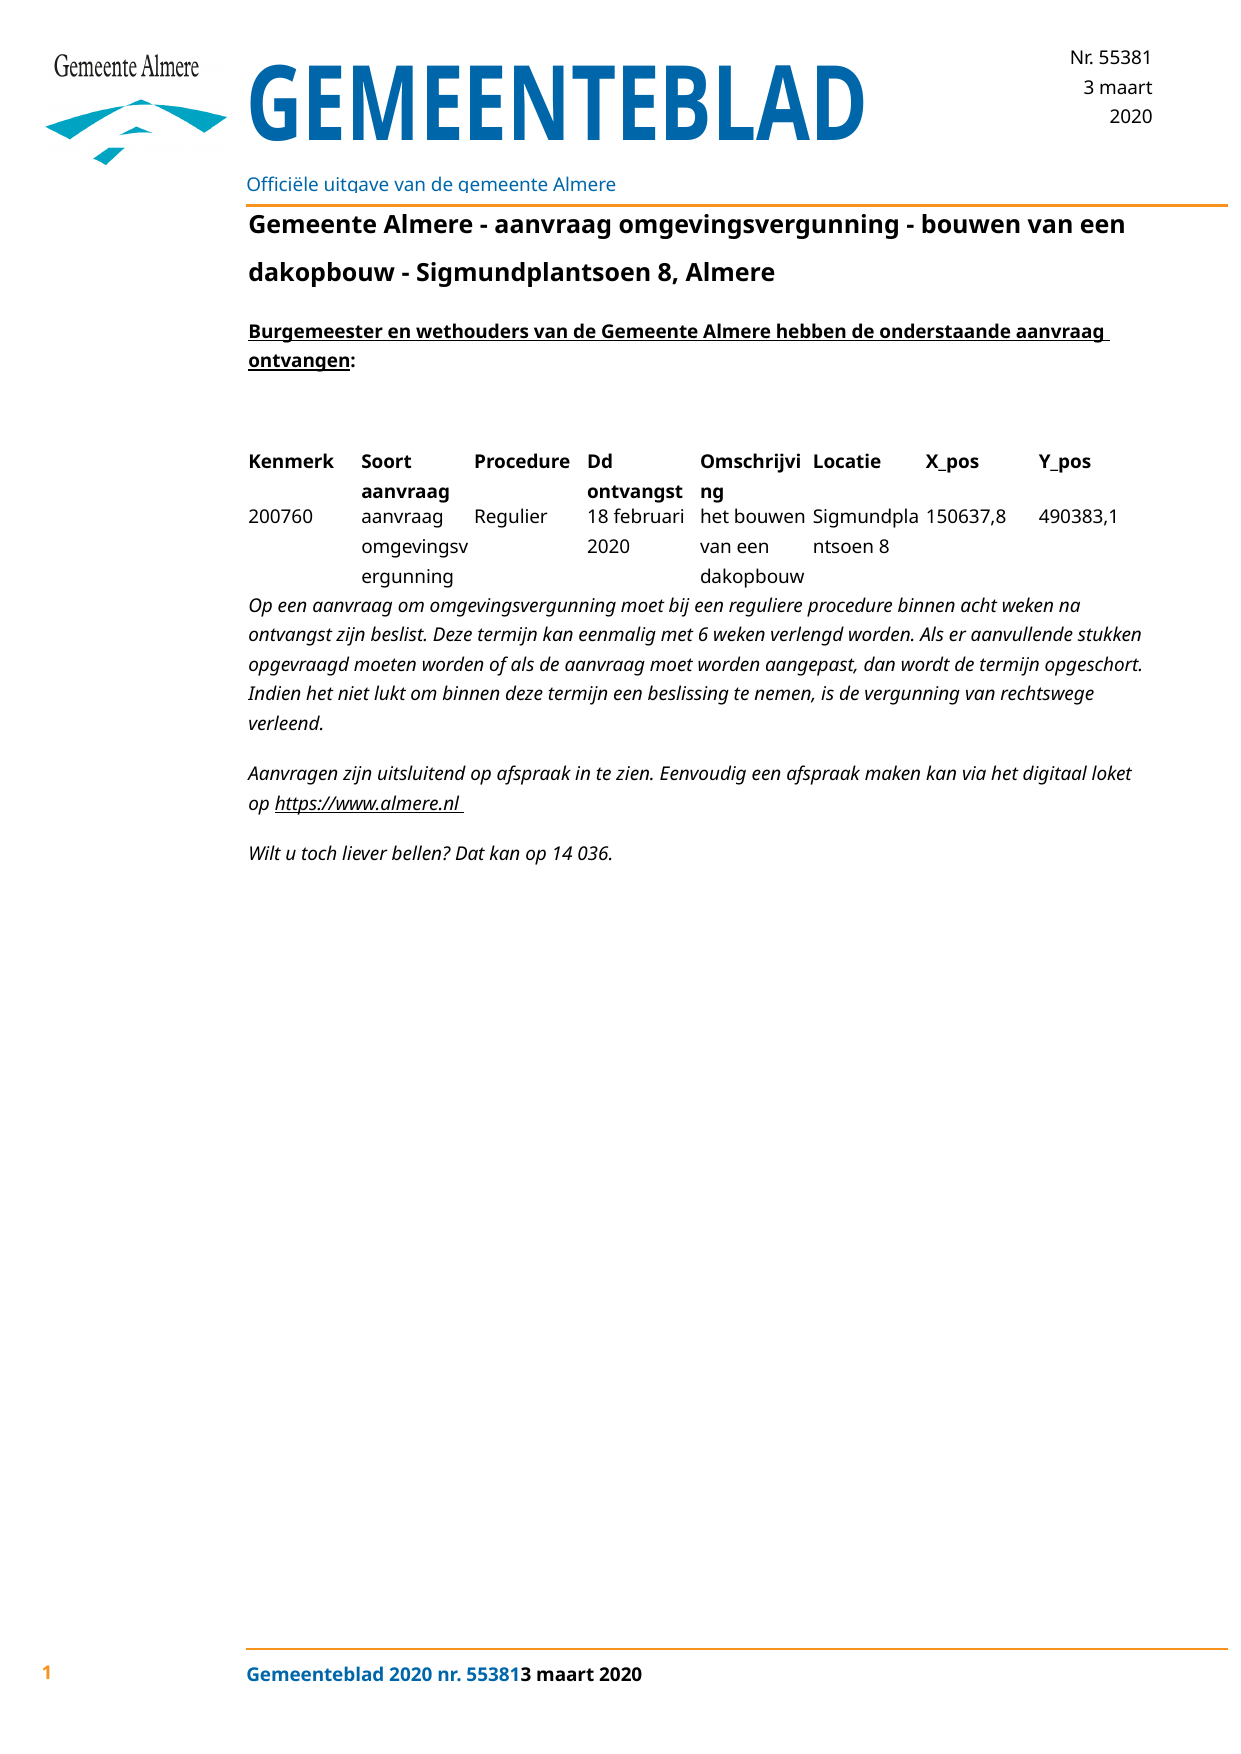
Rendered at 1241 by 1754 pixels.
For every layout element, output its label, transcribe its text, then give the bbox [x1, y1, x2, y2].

table_cell Sigmundplantsoen 8 [813, 504, 926, 589]
table_cell 18 februari 2020 [587, 504, 700, 589]
table_header Kenmerk [248, 449, 361, 504]
table_cell het bouwen van een dakopbouw [700, 504, 813, 589]
text Burgemeester en wethouders van de Gemeente Almere hebben de onderstaande aanvraag ontvangen: [248, 318, 1152, 373]
table_header Locatie [813, 449, 926, 504]
table_header Soort aanvraag [361, 449, 474, 504]
table_header Y_pos [1039, 449, 1152, 504]
text Gemeente Almere - aanvraag omgevingsvergunning - bouwen van een dakopbouw - Sigmundplantsoen 8, Almere [248, 207, 1152, 288]
table_cell aanvraag omgevingsvergunning [361, 504, 474, 589]
table_cell 490383,1 [1039, 504, 1152, 589]
text Aanvragen zijn uitsluitend op afspraak in te zien. Eenvoudig een afspraak maken kan via het digitaal loket op https://www.almere.nl [248, 761, 1152, 816]
table_header Dd ontvangst [587, 449, 700, 504]
table_header Procedure [474, 449, 587, 504]
table_cell Regulier [474, 504, 587, 589]
table_header X_pos [926, 449, 1038, 504]
table_cell 200760 [248, 504, 361, 589]
table_header Omschrijving [700, 449, 813, 504]
table_cell 150637,8 [926, 504, 1038, 589]
text Wilt u toch liever bellen? Dat kan op 14 036. [248, 841, 1152, 866]
text Op een aanvraag om omgevingsvergunning moet bij een reguliere procedure binnen acht weken na ontvangst zijn beslist. Deze termijn kan eenmalig met 6 weken verlengd worden. Als er aanvullende stukken opgevraagd moeten worden of als de aanvraag moet worden aangepast, dan wordt de termijn opgeschort. Indien het niet lukt om binnen deze termijn een beslissing te nemen, is de vergunning van rechtswege verleend. [248, 592, 1152, 736]
picture [41, 47, 231, 172]
